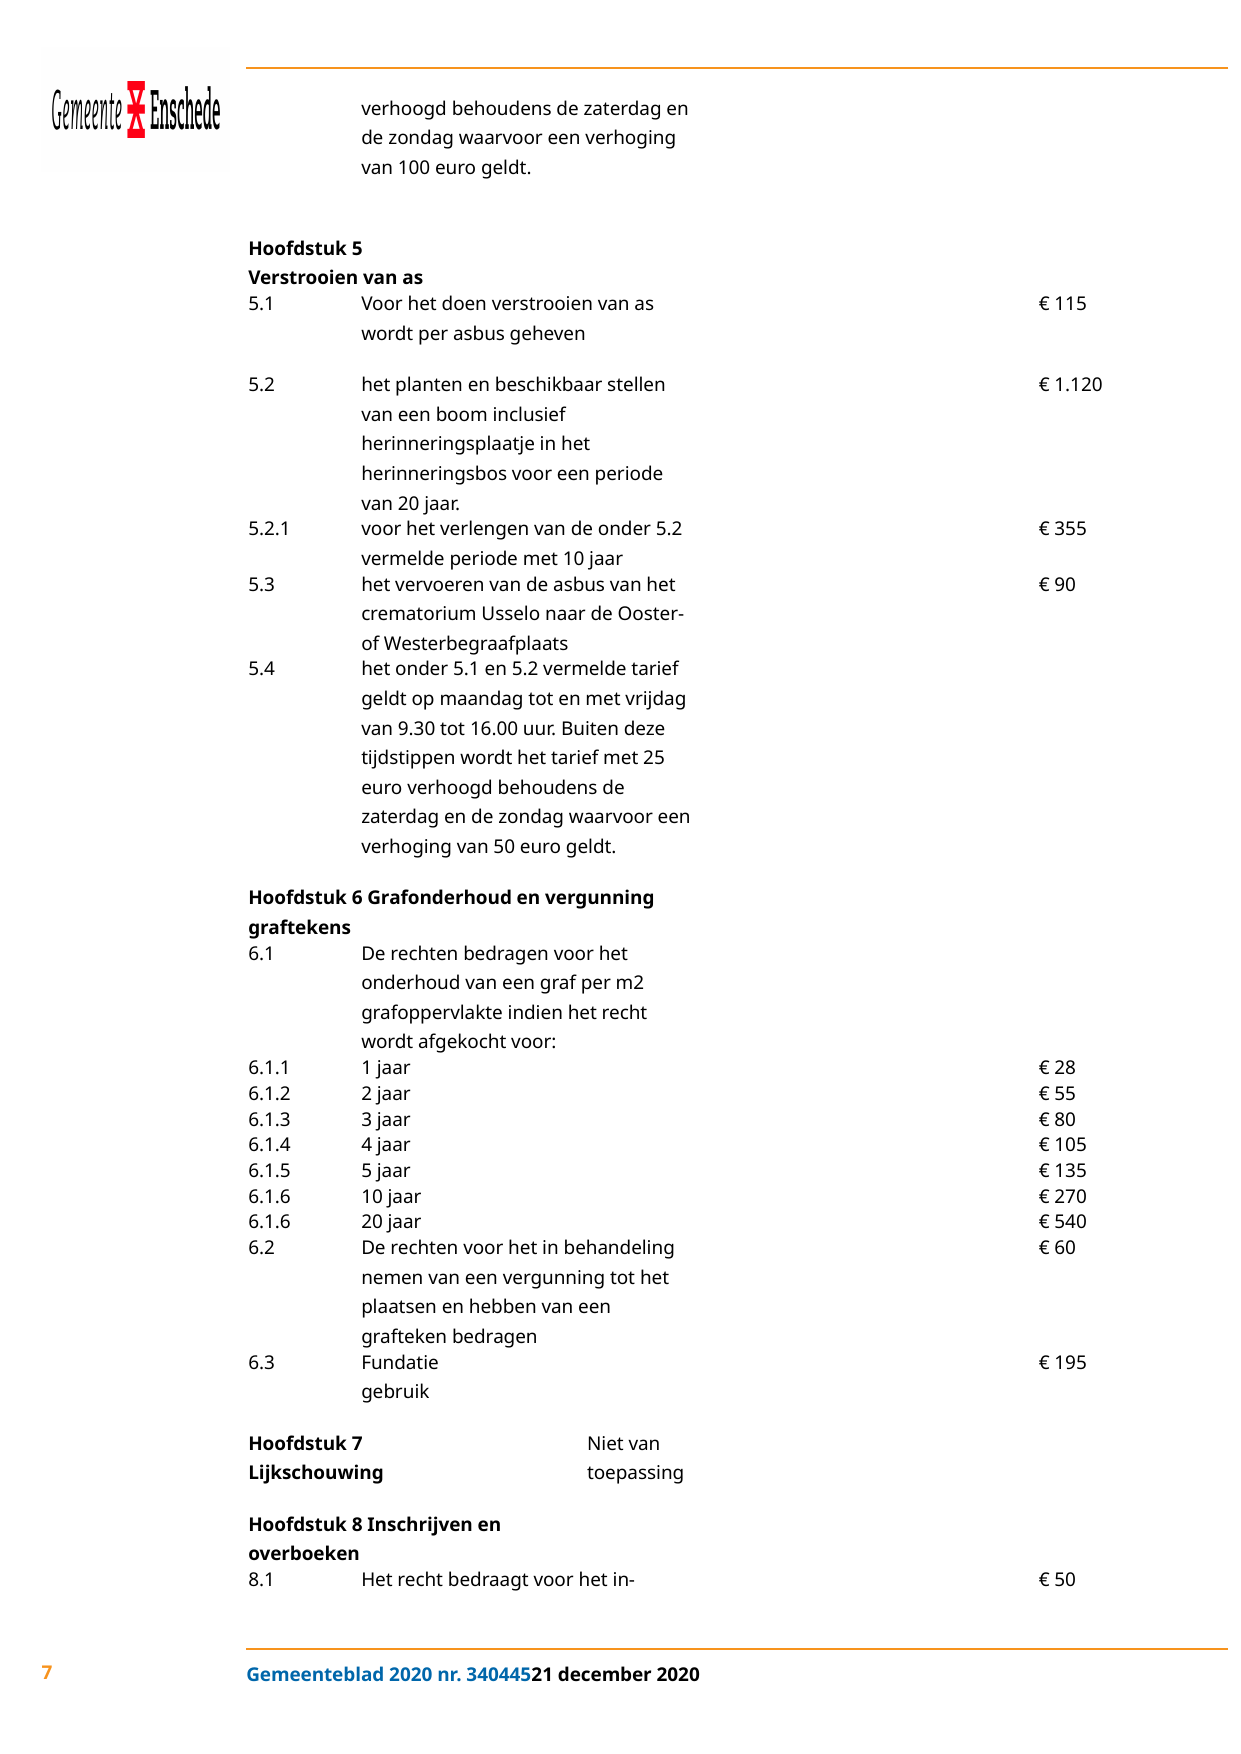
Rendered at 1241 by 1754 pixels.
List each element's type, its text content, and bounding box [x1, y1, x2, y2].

table_cell [926, 290, 1038, 346]
table_cell [1039, 1485, 1152, 1511]
table_cell [700, 290, 813, 346]
table_cell [700, 235, 813, 290]
table_cell [1039, 346, 1152, 371]
table_cell 5.3 [248, 571, 361, 656]
table_cell € 1.120 [1039, 371, 1152, 515]
table_cell [813, 1566, 926, 1592]
table_cell 10 jaar [361, 1183, 474, 1209]
table_cell [474, 1430, 587, 1485]
table_cell [926, 1054, 1038, 1080]
table_cell [926, 1511, 1038, 1566]
table_cell [474, 235, 587, 290]
table_cell [813, 515, 926, 571]
table_cell [926, 371, 1038, 515]
table_cell [926, 1157, 1038, 1183]
table_cell [700, 1106, 813, 1132]
table_cell het onder 5.1 en 5.2 vermelde tarief geldt op maandag tot en met vrijdag van 9.30 tot 16.00 uur. Buiten deze tijdstippen wordt het tarief met 25 euro verhoogd behoudens de zaterdag en de zondag waarvoor een verhoging van 50 euro geldt. [361, 656, 700, 859]
table_cell [361, 1404, 474, 1430]
table_cell Niet van toepassing [587, 1430, 700, 1485]
table_cell [1039, 235, 1152, 290]
table_cell 5.2 [248, 371, 361, 515]
table_cell [1039, 859, 1152, 884]
table_cell 6.1.1 [248, 1054, 361, 1080]
table_cell [813, 1404, 926, 1430]
table_cell [926, 940, 1038, 1054]
table_cell [926, 571, 1038, 656]
table_cell De rechten bedragen voor het onderhoud van een graf per m2 grafoppervlakte indien het recht wordt afgekocht voor: [361, 940, 700, 1054]
table_cell [474, 1404, 587, 1430]
table_cell 6.1.6 [248, 1183, 361, 1209]
table_cell [474, 1080, 587, 1106]
table_cell [1039, 1404, 1152, 1430]
table_cell 5.2.1 [248, 515, 361, 571]
table_cell [248, 1404, 361, 1430]
table_cell 6.1.3 [248, 1106, 361, 1132]
table_cell 2 jaar [361, 1080, 474, 1106]
table_cell [700, 1080, 813, 1106]
table_cell Voor het doen verstrooien van as wordt per asbus geheven [361, 290, 700, 346]
table_cell [926, 885, 1038, 940]
table_cell [926, 1430, 1038, 1485]
table_cell 6.3 [248, 1349, 361, 1404]
table_cell [813, 290, 926, 346]
table_cell [587, 1080, 700, 1106]
table_cell 20 jaar [361, 1209, 474, 1234]
table_cell [1039, 1430, 1152, 1485]
table_cell Fundatie gebruik [361, 1349, 474, 1404]
table_cell [700, 885, 813, 940]
table_cell [926, 209, 1038, 235]
table_cell het planten en beschikbaar stellen van een boom inclusief herinneringsplaatje in het herinneringsbos voor een periode van 20 jaar. [361, 371, 700, 515]
table_cell [926, 1080, 1038, 1106]
table_cell [813, 95, 926, 209]
table_cell [926, 1566, 1038, 1592]
table_cell [587, 1157, 700, 1183]
table_cell [700, 571, 813, 656]
table_cell € 28 [1039, 1054, 1152, 1080]
table_cell [926, 1209, 1038, 1234]
table_cell Het recht bedraagt voor het in- [361, 1566, 700, 1592]
table_cell [700, 1183, 813, 1209]
table_cell [474, 1054, 587, 1080]
table_cell [926, 656, 1038, 859]
table_cell 6.2 [248, 1235, 361, 1349]
table_cell verhoogd behoudens de zaterdag en de zondag waarvoor een verhoging van 100 euro geldt. [361, 95, 700, 209]
table_cell [813, 1511, 926, 1566]
table_cell [587, 1485, 700, 1511]
table_cell [926, 1485, 1038, 1511]
table_cell [700, 1404, 813, 1430]
table_cell [700, 371, 813, 515]
table_cell [813, 371, 926, 515]
table_cell [474, 1183, 587, 1209]
table_cell [813, 1209, 926, 1234]
table_cell [700, 1430, 813, 1485]
table_cell [1039, 209, 1152, 235]
table_cell € 135 [1039, 1157, 1152, 1183]
table_cell [700, 1209, 813, 1234]
table_cell [700, 1566, 813, 1592]
table_cell [926, 1183, 1038, 1209]
table_cell 6.1 [248, 940, 361, 1054]
table_cell [587, 1054, 700, 1080]
table_cell [361, 1485, 474, 1511]
table_cell [474, 1132, 587, 1157]
table_cell [813, 1183, 926, 1209]
table_cell [474, 209, 587, 235]
table_cell [700, 1132, 813, 1157]
table_cell [813, 235, 926, 290]
table_cell [700, 1511, 813, 1566]
table_cell [587, 1183, 700, 1209]
table_cell [813, 1485, 926, 1511]
table_cell [1039, 885, 1152, 940]
table_cell [587, 1349, 700, 1404]
table_cell [1039, 1511, 1152, 1566]
table_cell € 270 [1039, 1183, 1152, 1209]
table_cell [926, 859, 1038, 884]
table_cell € 80 [1039, 1106, 1152, 1132]
table_cell € 355 [1039, 515, 1152, 571]
table_cell Hoofdstuk 8 Inschrijven en overboeken [248, 1511, 587, 1566]
table_cell [248, 859, 361, 884]
table_cell [813, 1157, 926, 1183]
table_cell [587, 235, 700, 290]
table_cell [361, 859, 474, 884]
table_cell [700, 1235, 813, 1349]
table_cell [926, 1404, 1038, 1430]
table_cell [248, 1485, 361, 1511]
table_cell [474, 1349, 587, 1404]
table_cell [926, 1132, 1038, 1157]
table_cell [813, 1080, 926, 1106]
table_cell [474, 1157, 587, 1183]
table_cell [361, 209, 474, 235]
table_cell [474, 1485, 587, 1511]
table_cell € 90 [1039, 571, 1152, 656]
table_cell € 105 [1039, 1132, 1152, 1157]
table_cell De rechten voor het in behandeling nemen van een vergunning tot het plaatsen en hebben van een grafteken bedragen [361, 1235, 700, 1349]
table_cell 5.4 [248, 656, 361, 859]
table_cell [926, 95, 1038, 209]
table_cell [813, 346, 926, 371]
table_cell [248, 95, 361, 209]
table_cell [474, 859, 587, 884]
table_cell € 195 [1039, 1349, 1152, 1404]
table_cell [813, 859, 926, 884]
table_cell 5.1 [248, 290, 361, 346]
table_cell [926, 515, 1038, 571]
table_cell [813, 1235, 926, 1349]
table_cell 6.1.5 [248, 1157, 361, 1183]
table_cell [700, 656, 813, 859]
table_cell [587, 1404, 700, 1430]
table_cell [813, 209, 926, 235]
table_cell [700, 940, 813, 1054]
table_cell [813, 1106, 926, 1132]
table_cell 1 jaar [361, 1054, 474, 1080]
table_cell [813, 571, 926, 656]
table_cell [361, 346, 700, 371]
table_cell € 50 [1039, 1566, 1152, 1592]
table_cell [926, 1106, 1038, 1132]
table_cell 6.1.2 [248, 1080, 361, 1106]
table_cell [700, 346, 813, 371]
table_cell [926, 235, 1038, 290]
table_cell Hoofdstuk 5 Verstrooien van as [248, 235, 474, 290]
table_cell [700, 209, 813, 235]
table_cell € 60 [1039, 1235, 1152, 1349]
table_cell [474, 1209, 587, 1234]
table_cell [926, 1235, 1038, 1349]
table_cell [926, 346, 1038, 371]
table_cell Hoofdstuk 6 Grafonderhoud en vergunning graftekens [248, 885, 700, 940]
table_cell [700, 1054, 813, 1080]
table_cell 3 jaar [361, 1106, 474, 1132]
table_cell [813, 1349, 926, 1404]
table_cell [587, 1132, 700, 1157]
table_cell [813, 885, 926, 940]
table_cell [700, 515, 813, 571]
table_cell [700, 859, 813, 884]
table_cell [700, 1349, 813, 1404]
table_cell 4 jaar [361, 1132, 474, 1157]
table_cell 8.1 [248, 1566, 361, 1592]
table_cell [587, 859, 700, 884]
table_cell [248, 209, 361, 235]
table_cell het vervoeren van de asbus van het crematorium Usselo naar de Ooster- of Westerbegraafplaats [361, 571, 700, 656]
table_cell [587, 1106, 700, 1132]
table_cell [1039, 95, 1152, 209]
table_cell [813, 1132, 926, 1157]
table_cell 6.1.4 [248, 1132, 361, 1157]
table_cell 5 jaar [361, 1157, 474, 1183]
table_cell [700, 1157, 813, 1183]
table_cell voor het verlengen van de onder 5.2 vermelde periode met 10 jaar [361, 515, 700, 571]
picture [41, 47, 231, 172]
table_cell [813, 940, 926, 1054]
table_cell [474, 1106, 587, 1132]
table_cell [700, 1485, 813, 1511]
table_cell [248, 346, 361, 371]
table_cell € 55 [1039, 1080, 1152, 1106]
table_cell € 115 [1039, 290, 1152, 346]
table_cell [587, 1209, 700, 1234]
table_cell Hoofdstuk 7 Lijkschouwing [248, 1430, 474, 1485]
table_cell [1039, 940, 1152, 1054]
table_cell [587, 1511, 700, 1566]
table_cell [813, 656, 926, 859]
table_cell [700, 95, 813, 209]
table_cell [813, 1054, 926, 1080]
table_cell [587, 209, 700, 235]
table_cell [926, 1349, 1038, 1404]
table_cell [1039, 656, 1152, 859]
table_cell 6.1.6 [248, 1209, 361, 1234]
table_cell [813, 1430, 926, 1485]
table_cell € 540 [1039, 1209, 1152, 1234]
